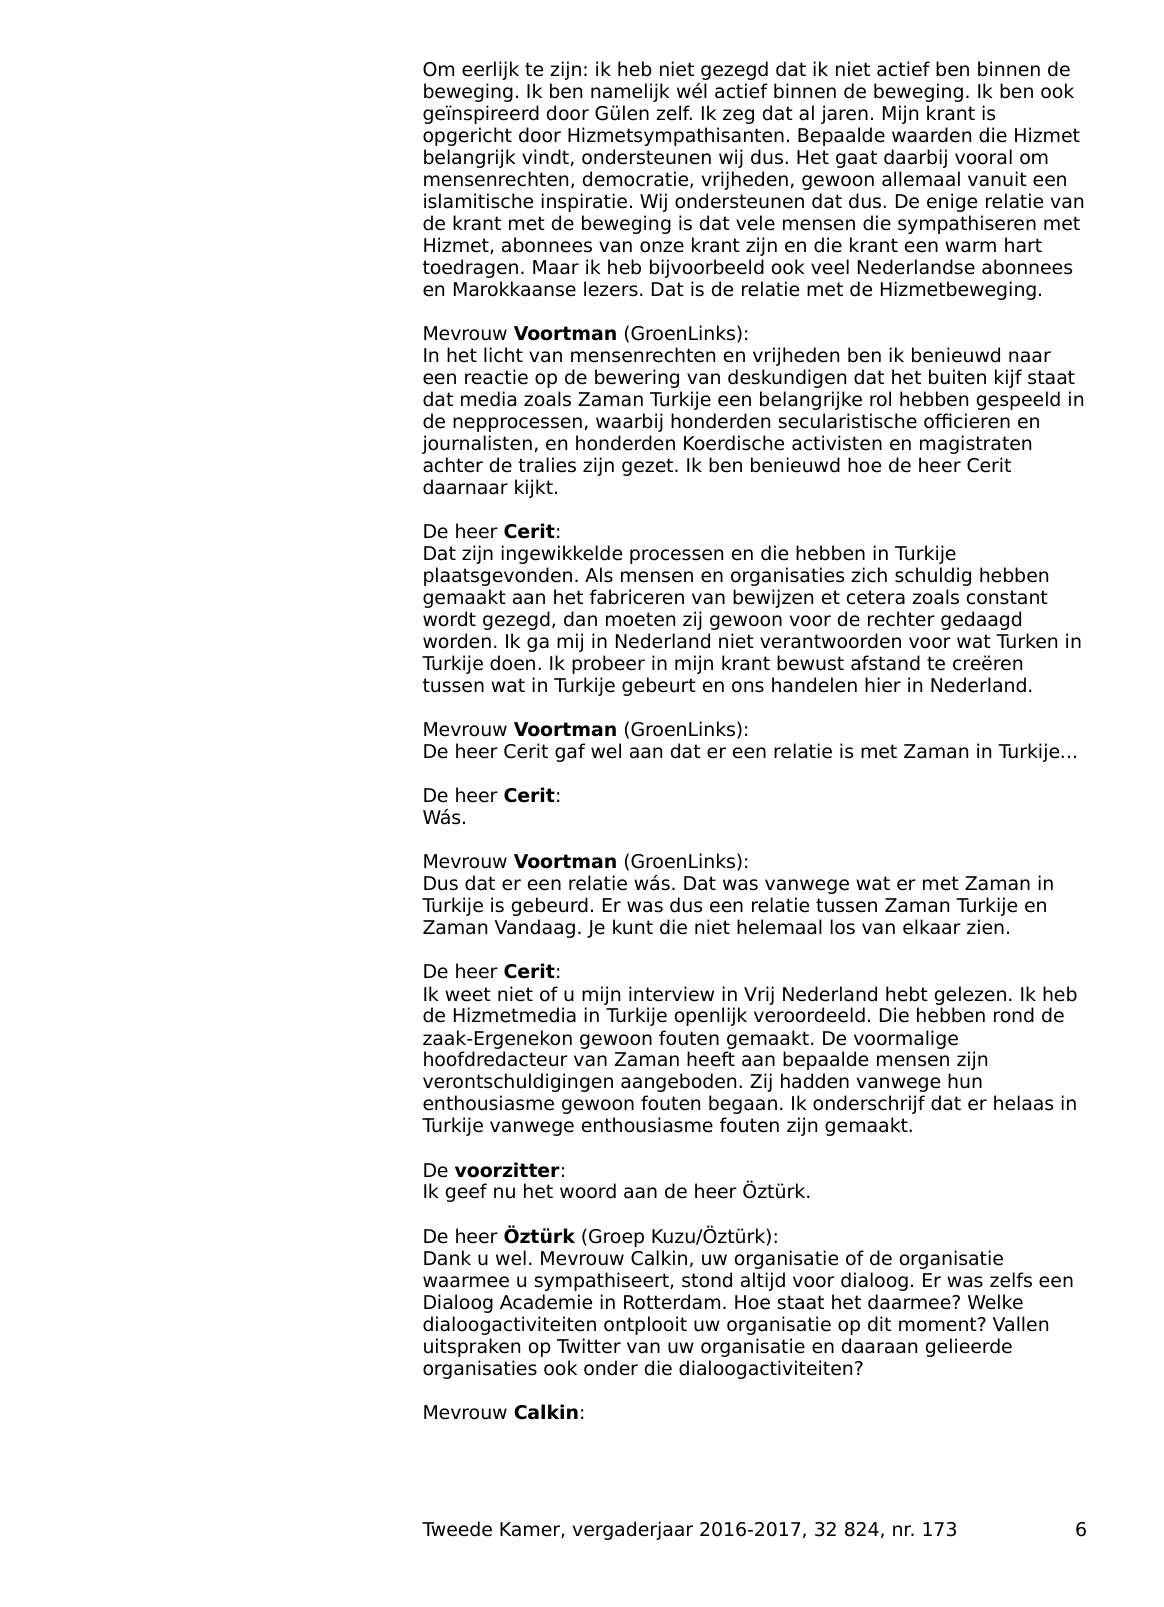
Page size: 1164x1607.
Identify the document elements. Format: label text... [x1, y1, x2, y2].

text Dus dat er een relatie wás. Dat was vanwege wat er met Zaman in Turkije is gebeurd. Er was dus een relatie tussen Zaman Turkije en Zaman Vandaag. Je kunt die niet helemaal los van elkaar zien. [422, 873, 1087, 939]
text De heer Cerit: [422, 785, 1087, 807]
text De heer Cerit: [422, 521, 1087, 543]
text Dank u wel. Mevrouw Calkin, uw organisatie of de organisatie waarmee u sympathiseert, stond altijd voor dialoog. Er was zelfs een Dialoog Academie in Rotterdam. Hoe staat het daarmee? Welke dialoogactiviteiten ontplooit uw organisatie op dit moment? Vallen uitspraken op Twitter van uw organisatie en daaraan gelieerde organisaties ook onder die dialoogactiviteiten? [422, 1248, 1087, 1379]
text Ik geef nu het woord aan de heer Öztürk. [422, 1181, 1087, 1203]
text Mevrouw Voortman (GroenLinks): [422, 851, 1087, 873]
text Mevrouw Calkin: [422, 1402, 1087, 1424]
text De heer Cerit gaf wel aan dat er een relatie is met Zaman in Turkije... [422, 741, 1087, 763]
text De voorzitter: [422, 1159, 1087, 1181]
text In het licht van mensenrechten en vrijheden ben ik benieuwd naar een reactie op de bewering van deskundigen dat het buiten kijf staat dat media zoals Zaman Turkije een belangrijke rol hebben gespeeld in de nepprocessen, waarbij honderden secularistische officieren en journalisten, en honderden Koerdische activisten en magistraten achter de tralies zijn gezet. Ik ben benieuwd hoe de heer Cerit daarnaar kijkt. [422, 345, 1087, 499]
text De heer Öztürk (Groep Kuzu/Öztürk): [422, 1226, 1087, 1248]
text Ik weet niet of u mijn interview in Vrij Nederland hebt gelezen. Ik heb de Hizmetmedia in Turkije openlijk veroordeeld. Die hebben rond de zaak-Ergenekon gewoon fouten gemaakt. De voormalige hoofdredacteur van Zaman heeft aan bepaalde mensen zijn verontschuldigingen aangeboden. Zij hadden vanwege hun enthousiasme gewoon fouten begaan. Ik onderschrijf dat er helaas in Turkije vanwege enthousiasme fouten zijn gemaakt. [422, 983, 1087, 1137]
text Mevrouw Voortman (GroenLinks): [422, 323, 1087, 345]
text Wás. [422, 807, 1087, 829]
text De heer Cerit: [422, 961, 1087, 983]
text Mevrouw Voortman (GroenLinks): [422, 719, 1087, 741]
text Dat zijn ingewikkelde processen en die hebben in Turkije plaatsgevonden. Als mensen en organisaties zich schuldig hebben gemaakt aan het fabriceren van bewijzen et cetera zoals constant wordt gezegd, dan moeten zij gewoon voor de rechter gedaagd worden. Ik ga mij in Nederland niet verantwoorden voor wat Turken in Turkije doen. Ik probeer in mijn krant bewust afstand te creëren tussen wat in Turkije gebeurt en ons handelen hier in Nederland. [422, 543, 1087, 697]
text Om eerlijk te zijn: ik heb niet gezegd dat ik niet actief ben binnen de beweging. Ik ben namelijk wél actief binnen de beweging. Ik ben ook geïnspireerd door Gülen zelf. Ik zeg dat al jaren. Mijn krant is opgericht door Hizmetsympathisanten. Bepaalde waarden die Hizmet belangrijk vindt, ondersteunen wij dus. Het gaat daarbij vooral om mensenrechten, democratie, vrijheden, gewoon allemaal vanuit een islamitische inspiratie. Wij ondersteunen dat dus. De enige relatie van de krant met de beweging is dat vele mensen die sympathiseren met Hizmet, abonnees van onze krant zijn en die krant een warm hart toedragen. Maar ik heb bijvoorbeeld ook veel Nederlandse abonnees en Marokkaanse lezers. Dat is de relatie met de Hizmetbeweging. [422, 59, 1087, 301]
